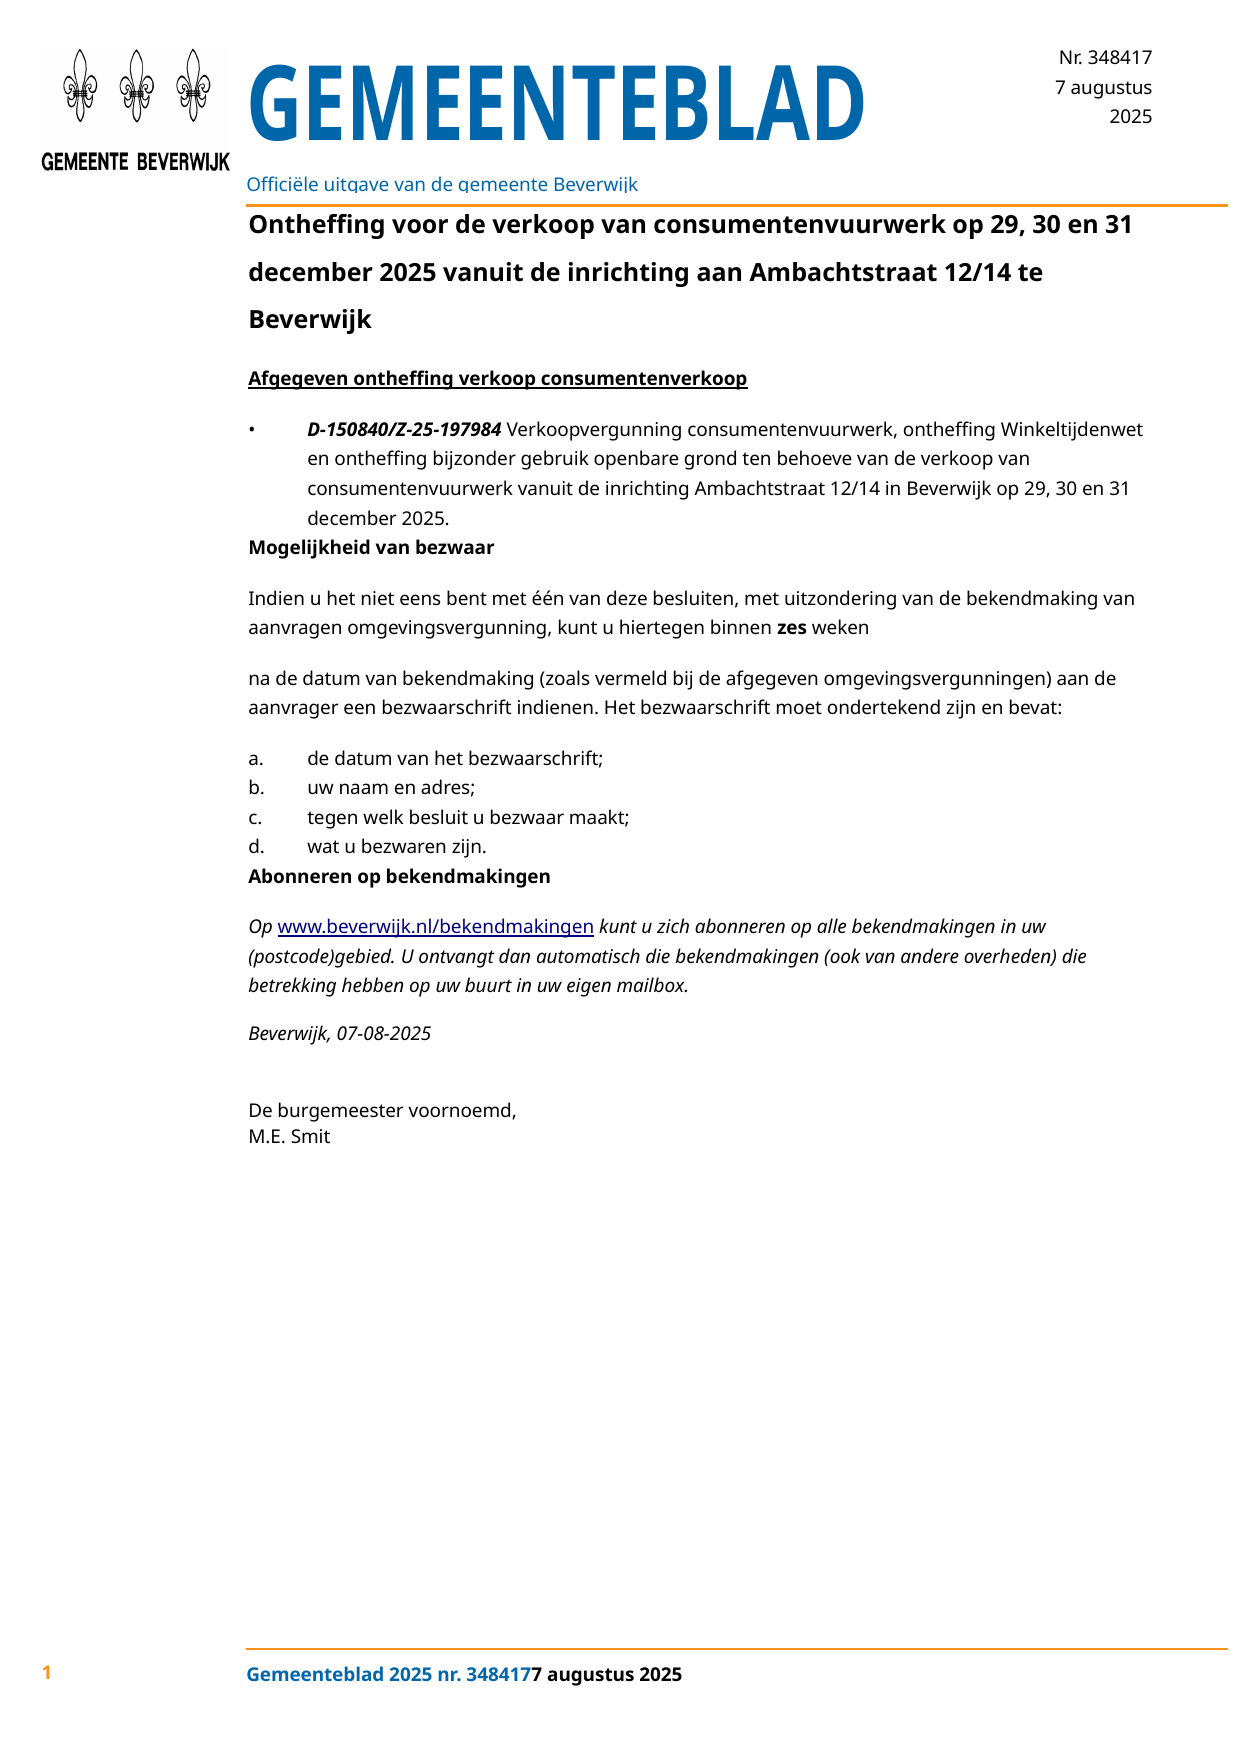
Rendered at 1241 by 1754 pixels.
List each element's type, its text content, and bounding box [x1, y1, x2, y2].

list uw naam en adres; [248, 774, 1152, 800]
list D-150840/Z-25-197984 Verkoopvergunning consumentenvuurwerk, ontheffing Winkeltijdenwet en ontheffing bijzonder gebruik openbare grond ten behoeve van de verkoop van consumentenvuurwerk vanuit de inrichting Ambachtstraat 12/14 in Beverwijk op 29, 30 en 31 december 2025. [248, 416, 1152, 530]
picture [41, 47, 231, 172]
text M.E. Smit [248, 1123, 1152, 1149]
list wat u bezwaren zijn. [248, 833, 1152, 859]
text Mogelijkheid van bezwaar [248, 534, 1152, 560]
list de datum van het bezwaarschrift; [248, 745, 1152, 770]
text Beverwijk, 07-08-2025 [248, 1020, 1152, 1046]
text Afgegeven ontheffing verkoop consumentenverkoop [248, 366, 1152, 391]
text Indien u het niet eens bent met één van deze besluiten, met uitzondering van de bekendmaking van aanvragen omgevingsvergunning, kunt u hiertegen binnen zes weken [248, 585, 1152, 640]
text Op www.beverwijk.nl/bekendmakingen kunt u zich abonneren op alle bekendmakingen in uw (postcode)gebied. U ontvangt dan automatisch die bekendmakingen (ook van andere overheden) die betrekking hebben op uw buurt in uw eigen mailbox. [248, 913, 1152, 998]
text na de datum van bekendmaking (zoals vermeld bij de afgegeven omgevingsvergunningen) aan de aanvrager een bezwaarschrift indienen. Het bezwaarschrift moet ondertekend zijn en bevat: [248, 665, 1152, 720]
list tegen welk besluit u bezwaar maakt; [248, 804, 1152, 829]
text Abonneren op bekendmakingen [248, 863, 1152, 889]
text Ontheffing voor de verkoop van consumentenvuurwerk op 29, 30 en 31 december 2025 vanuit de inrichting aan Ambachtstraat 12/14 te Beverwijk [248, 207, 1152, 336]
text De burgemeester voornoemd, [248, 1098, 1152, 1123]
